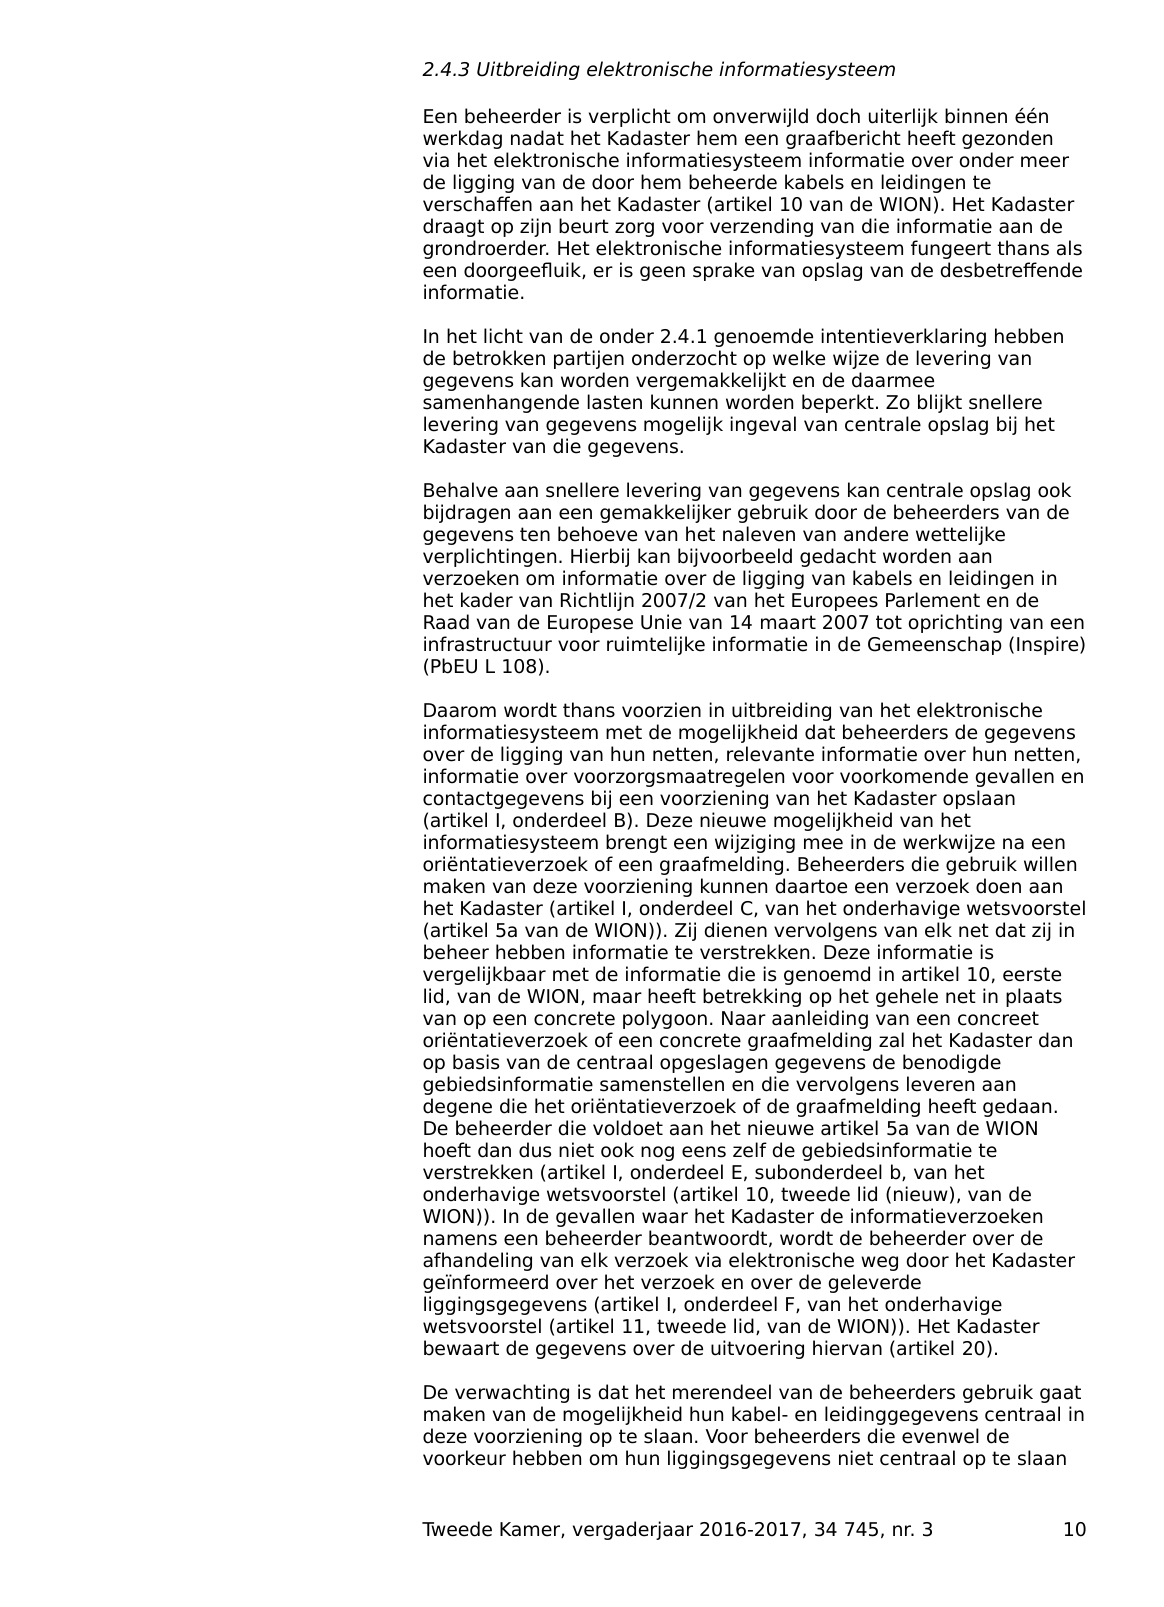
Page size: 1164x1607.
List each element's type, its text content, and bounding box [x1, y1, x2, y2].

text Een beheerder is verplicht om onverwijld doch uiterlijk binnen één werkdag nadat het Kadaster hem een graafbericht heeft gezonden via het elektronische informatiesysteem informatie over onder meer de ligging van de door hem beheerde kabels en leidingen te verschaffen aan het Kadaster (artikel 10 van de WION). Het Kadaster draagt op zijn beurt zorg voor verzending van die informatie aan de grondroerder. Het elektronische informatiesysteem fungeert thans als een doorgeefluik, er is geen sprake van opslag van de desbetreffende informatie. [422, 106, 1087, 304]
text De verwachting is dat het merendeel van de beheerders gebruik gaat maken van de mogelijkheid hun kabel- en leidinggegevens centraal in deze voorziening op te slaan. Voor beheerders die evenwel de voorkeur hebben om hun liggingsgegevens niet centraal op te slaan [422, 1382, 1087, 1469]
text Behalve aan snellere levering van gegevens kan centrale opslag ook bijdragen aan een gemakkelijker gebruik door de beheerders van de gegevens ten behoeve van het naleven van andere wettelijke verplichtingen. Hierbij kan bijvoorbeeld gedacht worden aan verzoeken om informatie over de ligging van kabels en leidingen in het kader van Richtlijn 2007/2 van het Europees Parlement en de Raad van de Europese Unie van 14 maart 2007 tot oprichting van een infrastructuur voor ruimtelijke informatie in de Gemeenschap (Inspire) (PbEU L 108). [422, 480, 1087, 678]
text Daarom wordt thans voorzien in uitbreiding van het elektronische informatiesysteem met de mogelijkheid dat beheerders de gegevens over de ligging van hun netten, relevante informatie over hun netten, informatie over voorzorgsmaatregelen voor voorkomende gevallen en contactgegevens bij een voorziening van het Kadaster opslaan (artikel I, onderdeel B). Deze nieuwe mogelijkheid van het informatiesysteem brengt een wijziging mee in de werkwijze na een oriëntatieverzoek of een graafmelding. Beheerders die gebruik willen maken van deze voorziening kunnen daartoe een verzoek doen aan het Kadaster (artikel I, onderdeel C, van het onderhavige wetsvoorstel (artikel 5a van de WION)). Zij dienen vervolgens van elk net dat zij in beheer hebben informatie te verstrekken. Deze informatie is vergelijkbaar met de informatie die is genoemd in artikel 10, eerste lid, van de WION, maar heeft betrekking op het gehele net in plaats van op een concrete polygoon. Naar aanleiding van een concreet oriëntatieverzoek of een concrete graafmelding zal het Kadaster dan op basis van de centraal opgeslagen gegevens de benodigde gebiedsinformatie samenstellen en die vervolgens leveren aan degene die het oriëntatieverzoek of de graafmelding heeft gedaan. De beheerder die voldoet aan het nieuwe artikel 5a van de WION hoeft dan dus niet ook nog eens zelf de gebiedsinformatie te verstrekken (artikel I, onderdeel E, subonderdeel b, van het onderhavige wetsvoorstel (artikel 10, tweede lid (nieuw), van de WION)). In de gevallen waar het Kadaster de informatieverzoeken namens een beheerder beantwoordt, wordt de beheerder over de afhandeling van elk verzoek via elektronische weg door het Kadaster geïnformeerd over het verzoek en over de geleverde liggingsgegevens (artikel I, onderdeel F, van het onderhavige wetsvoorstel (artikel 11, tweede lid, van de WION)). Het Kadaster bewaart de gegevens over de uitvoering hiervan (artikel 20). [422, 700, 1087, 1359]
text In het licht van de onder 2.4.1 genoemde intentieverklaring hebben de betrokken partijen onderzocht op welke wijze de levering van gegevens kan worden vergemakkelijkt en de daarmee samenhangende lasten kunnen worden beperkt. Zo blijkt snellere levering van gegevens mogelijk ingeval van centrale opslag bij het Kadaster van die gegevens. [422, 326, 1087, 458]
subtitle 2.4.3 Uitbreiding elektronische informatiesysteem [422, 59, 1087, 81]
